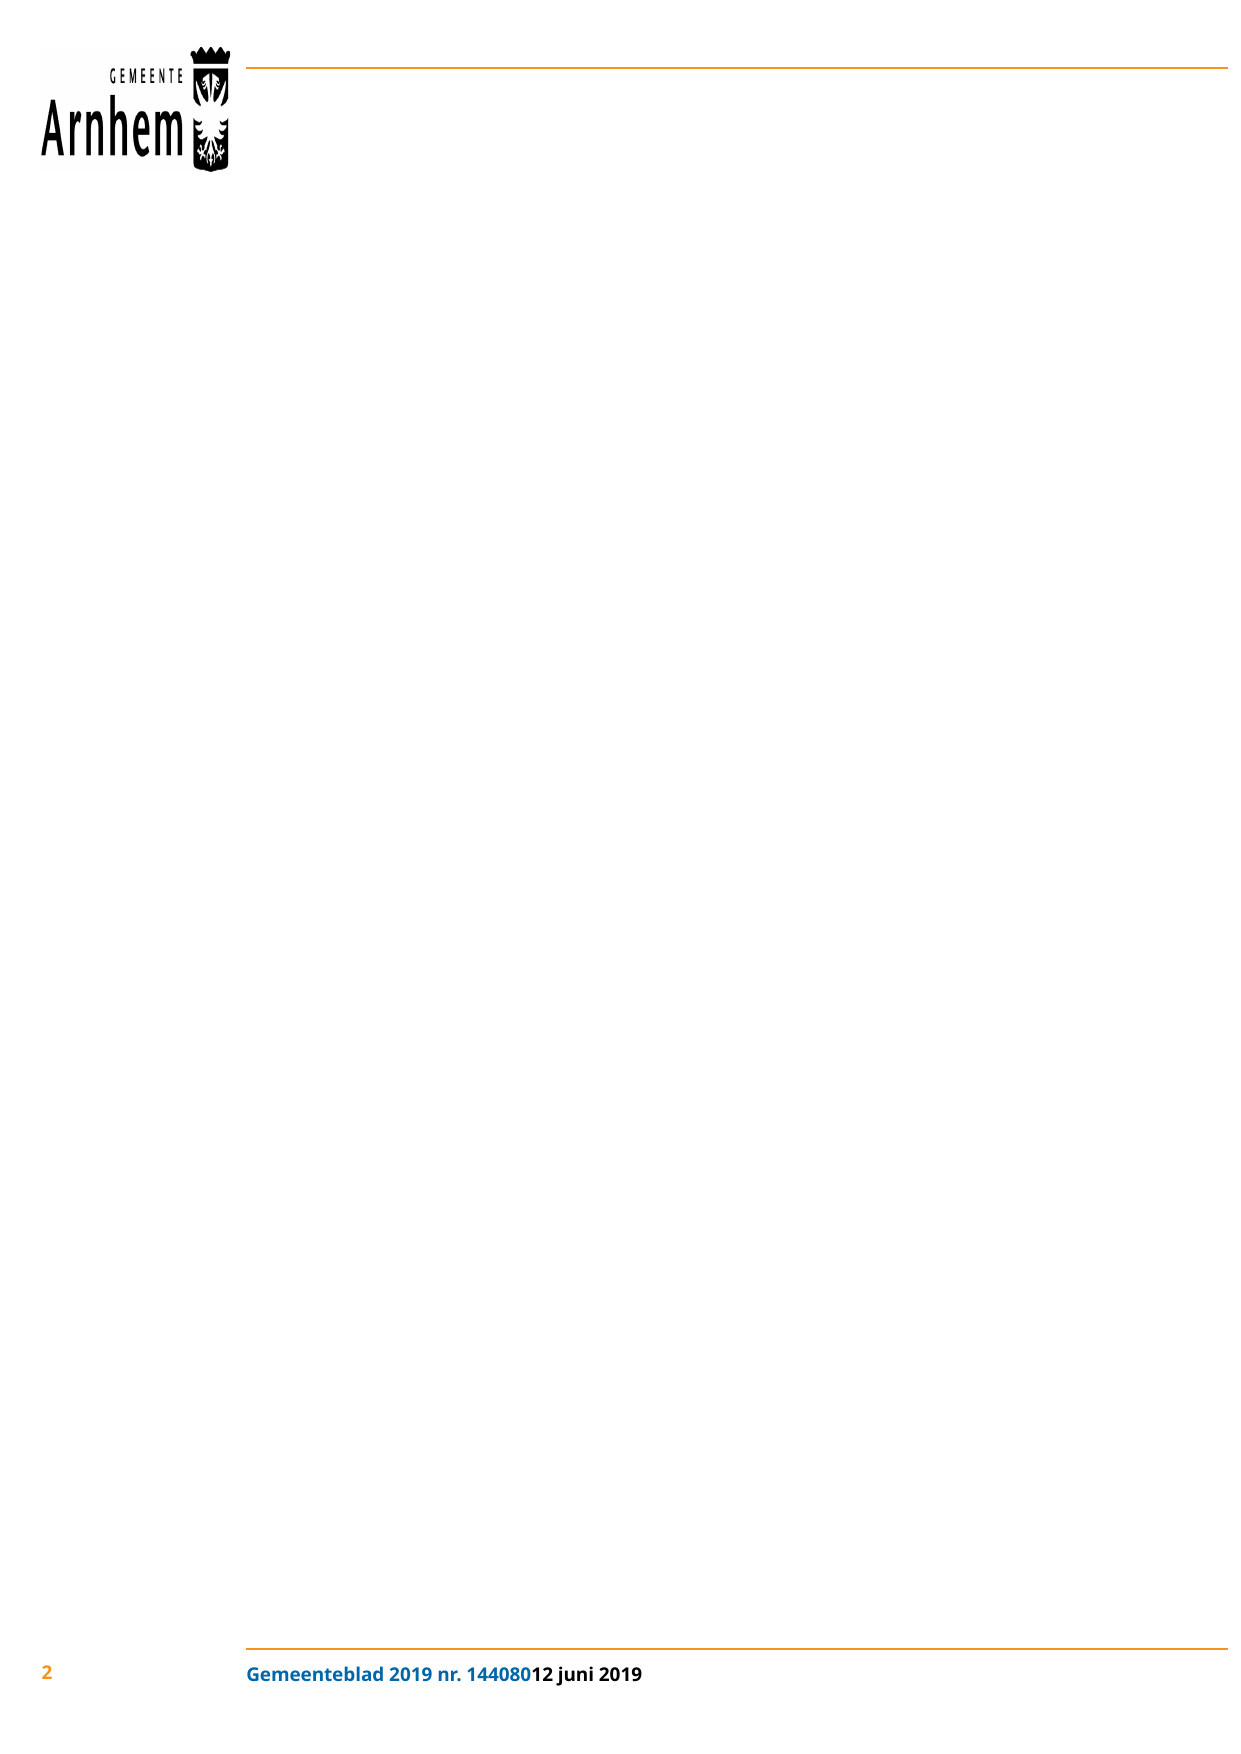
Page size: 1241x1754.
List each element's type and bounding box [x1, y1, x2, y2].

picture [41, 47, 231, 172]
